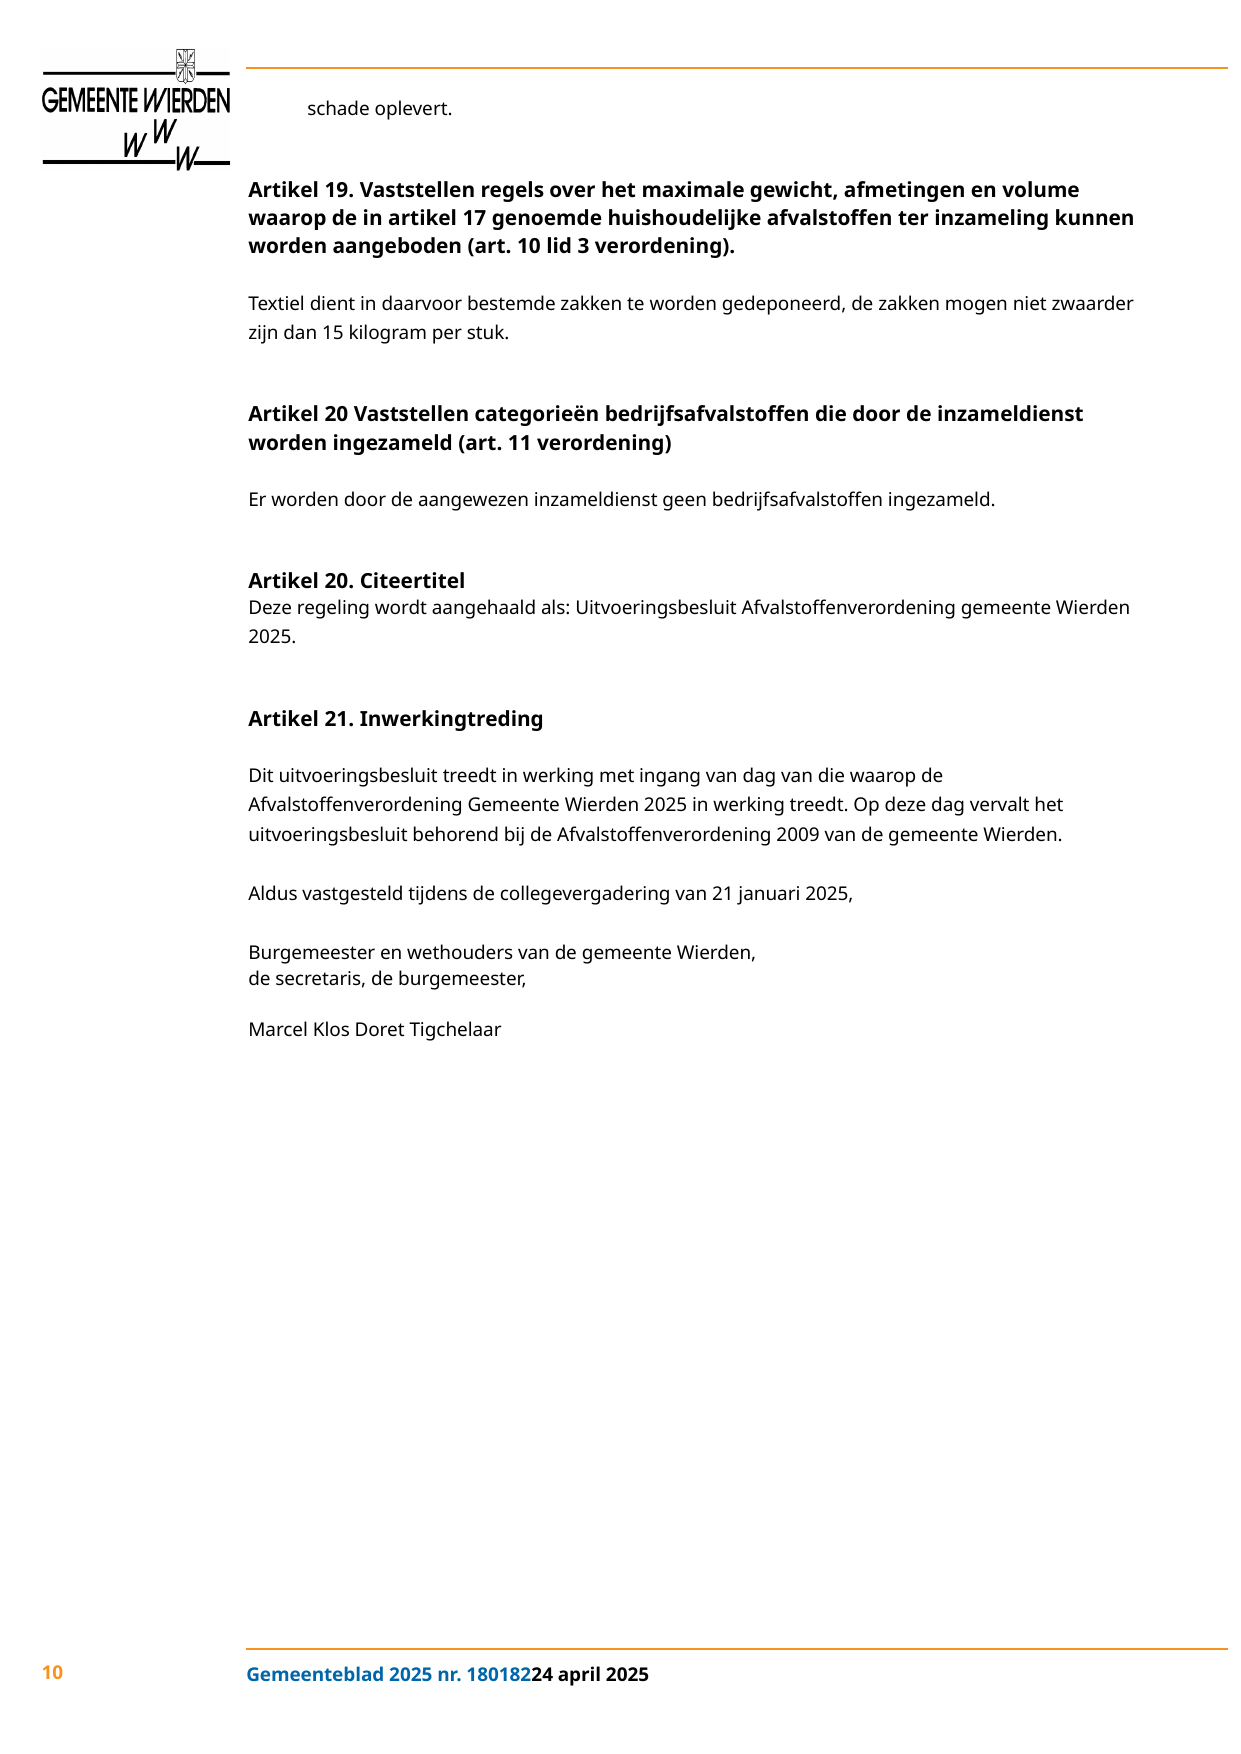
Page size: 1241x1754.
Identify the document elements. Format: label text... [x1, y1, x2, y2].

list schade oplevert. [248, 95, 1152, 121]
text Artikel 20. Citeertitel [248, 566, 1152, 594]
text Textiel dient in daarvoor bestemde zakken te worden gedeponeerd, de zakken mogen niet zwaarder zijn dan 15 kilogram per stuk. [248, 290, 1152, 345]
text Deze regeling wordt aangehaald als: Uitvoeringsbesluit Afvalstoffenverordening gemeente Wierden 2025. [248, 594, 1152, 649]
text Burgemeester en wethouders van de gemeente Wierden, [248, 939, 1152, 965]
text Artikel 19. Vaststellen regels over het maximale gewicht, afmetingen en volume waarop de in artikel 17 genoemde huishoudelijke afvalstoffen ter inzameling kunnen worden aangeboden (art. 10 lid 3 verordening). [248, 175, 1152, 260]
text de secretaris, de burgemeester, [248, 965, 1152, 991]
text Marcel Klos Doret Tigchelaar [248, 1016, 1152, 1042]
text Artikel 20 Vaststellen categorieën bedrijfsafvalstoffen die door de inzameldienst worden ingezameld (art. 11 verordening) [248, 399, 1152, 456]
text Er worden door de aangewezen inzameldienst geen bedrijfsafvalstoffen ingezameld. [248, 486, 1152, 511]
picture [41, 47, 231, 172]
text Artikel 21. Inwerkingtreding [248, 704, 1152, 732]
text Aldus vastgesteld tijdens de collegevergadering van 21 januari 2025, [248, 880, 1152, 906]
text Dit uitvoeringsbesluit treedt in werking met ingang van dag van die waarop de Afvalstoffenverordening Gemeente Wierden 2025 in werking treedt. Op deze dag vervalt het uitvoeringsbesluit behorend bij de Afvalstoffenverordening 2009 van de gemeente Wierden. [248, 762, 1152, 847]
